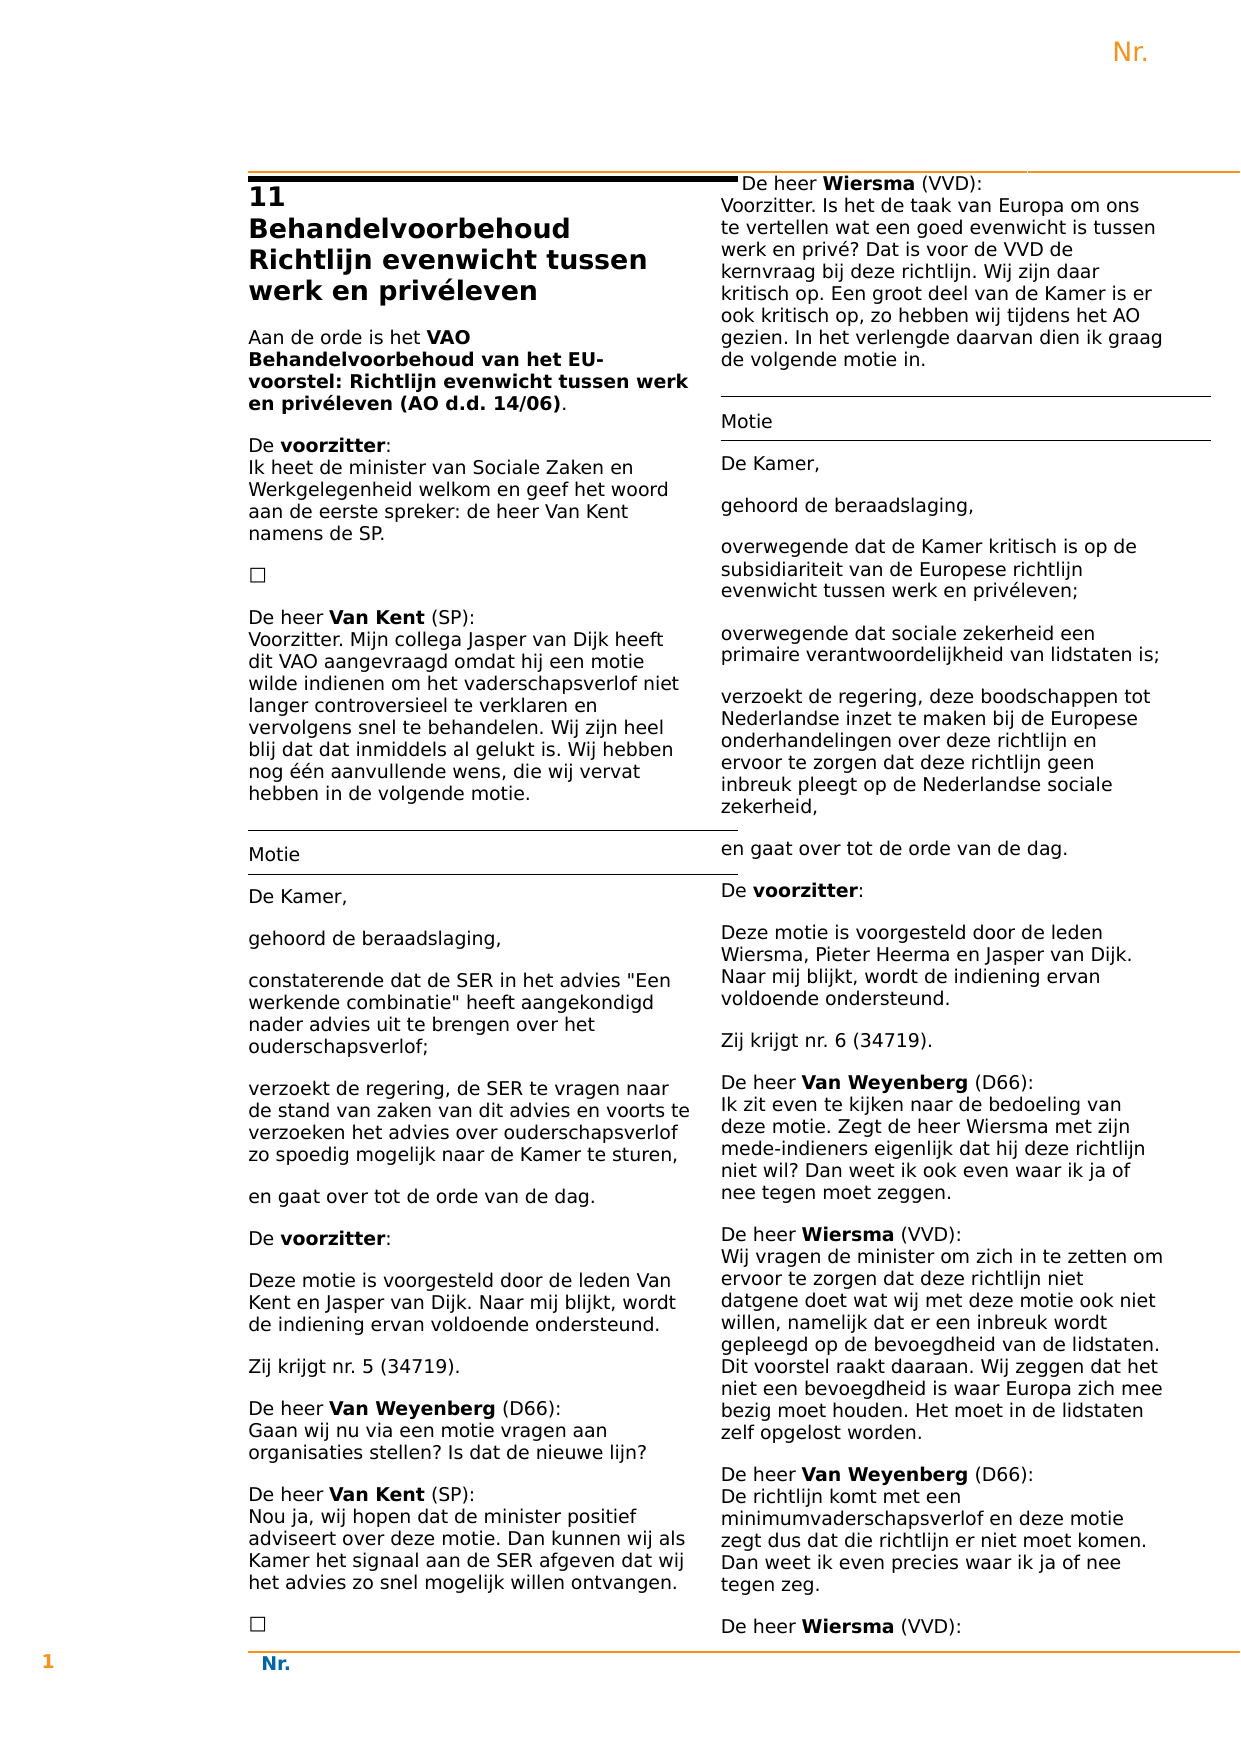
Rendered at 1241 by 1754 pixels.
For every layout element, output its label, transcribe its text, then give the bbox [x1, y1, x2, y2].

text Wij vragen de minister om zich in te zetten om ervoor te zorgen dat deze richtlijn niet datgene doet wat wij met deze motie ook niet willen, namelijk dat er een inbreuk wordt gepleegd op de bevoegdheid van de lidstaten. Dit voorstel raakt daaraan. Wij zeggen dat het niet een bevoegdheid is waar Europa zich mee bezig moet houden. Het moet in de lidstaten zelf opgelost worden. [721, 1246, 1163, 1444]
text De voorzitter: [248, 1228, 691, 1250]
text overwegende dat de Kamer kritisch is op de subsidiariteit van de Europese richtlijn evenwicht tussen werk en privéleven; [721, 536, 1163, 602]
text Zij krijgt nr. 6 (34719). [721, 1030, 1163, 1052]
text De heer Van Kent (SP): [248, 607, 691, 629]
text De heer Van Weyenberg (D66): [248, 1398, 691, 1420]
text Deze motie is voorgesteld door de leden Wiersma, Pieter Heerma en Jasper van Dijk. Naar mij blijkt, wordt de indiening ervan voldoende ondersteund. [721, 922, 1163, 1010]
text en gaat over tot de orde van de dag. [248, 1186, 691, 1208]
text Motie [721, 411, 1163, 432]
text ⬜ [248, 1614, 691, 1636]
text Motie [248, 844, 691, 866]
text De voorzitter: [721, 880, 1163, 902]
text constaterende dat de SER in het advies "Een werkende combinatie" heeft aangekondigd nader advies uit te brengen over het ouderschapsverlof; [248, 970, 691, 1058]
text gehoord de beraadslaging, [721, 494, 1163, 516]
text Ik heet de minister van Sociale Zaken en Werkgelegenheid welkom en geef het woord aan de eerste spreker: de heer Van Kent namens de SP. [248, 457, 691, 545]
text en gaat over tot de orde van de dag. [721, 838, 1163, 860]
text gehoord de beraadslaging, [248, 928, 691, 950]
text Voorzitter. Is het de taak van Europa om ons te vertellen wat een goed evenwicht is tussen werk en privé? Dat is voor de VVD de kernvraag bij deze richtlijn. Wij zijn daar kritisch op. Een groot deel van de Kamer is er ook kritisch op, zo hebben wij tijdens het AO gezien. In het verlengde daarvan dien ik graag de volgende motie in. [721, 195, 1163, 371]
text De heer Van Weyenberg (D66): [721, 1464, 1163, 1486]
text Voorzitter. Mijn collega Jasper van Dijk heeft dit VAO aangevraagd omdat hij een motie wilde indienen om het vaderschapsverlof niet langer controversieel te verklaren en vervolgens snel te behandelen. Wij zijn heel blij dat dat inmiddels al gelukt is. Wij hebben nog één aanvullende wens, die wij vervat hebben in de volgende motie. [248, 629, 691, 804]
text Nou ja, wij hopen dat de minister positief adviseert over deze motie. Dan kunnen wij als Kamer het signaal aan de SER afgeven dat wij het advies zo snel mogelijk willen ontvangen. [248, 1506, 691, 1594]
text De heer Wiersma (VVD): [721, 173, 1163, 195]
text De heer Wiersma (VVD): [721, 1616, 1163, 1638]
text De heer Van Kent (SP): [248, 1484, 691, 1506]
text De richtlijn komt met een minimumvaderschapsverlof en deze motie zegt dus dat die richtlijn er niet moet komen. Dan weet ik even precies waar ik ja of nee tegen zeg. [721, 1486, 1163, 1596]
text ⬜ [248, 565, 691, 587]
text De Kamer, [721, 452, 1163, 474]
text Aan de orde is het VAO Behandelvoorbehoud van het EU-voorstel: Richtlijn evenwicht tussen werk en privéleven (AO d.d. 14/06). [248, 327, 691, 415]
text verzoekt de regering, de SER te vragen naar de stand van zaken van dit advies en voorts te verzoeken het advies over ouderschapsverlof zo spoedig mogelijk naar de Kamer te sturen, [248, 1078, 691, 1166]
text verzoekt de regering, deze boodschappen tot Nederlandse inzet te maken bij de Europese onderhandelingen over deze richtlijn en ervoor te zorgen dat deze richtlijn geen inbreuk pleegt op de Nederlandse sociale zekerheid, [721, 686, 1163, 818]
text Ik zit even te kijken naar de bedoeling van deze motie. Zegt de heer Wiersma met zijn mede-indieners eigenlijk dat hij deze richtlijn niet wil? Dan weet ik ook even waar ik ja of nee tegen moet zeggen. [721, 1094, 1163, 1204]
text De voorzitter: [248, 435, 691, 457]
text Gaan wij nu via een motie vragen aan organisaties stellen? Is dat de nieuwe lijn? [248, 1420, 691, 1464]
title 11 Behandelvoorbehoud Richtlijn evenwicht tussen werk en privéleven [248, 182, 691, 307]
text De heer Van Weyenberg (D66): [721, 1072, 1163, 1094]
text De heer Wiersma (VVD): [721, 1224, 1163, 1246]
text Zij krijgt nr. 5 (34719). [248, 1356, 691, 1378]
text Deze motie is voorgesteld door de leden Van Kent en Jasper van Dijk. Naar mij blijkt, wordt de indiening ervan voldoende ondersteund. [248, 1270, 691, 1336]
text overwegende dat sociale zekerheid een primaire verantwoordelijkheid van lidstaten is; [721, 622, 1163, 666]
text De Kamer, [248, 886, 691, 908]
